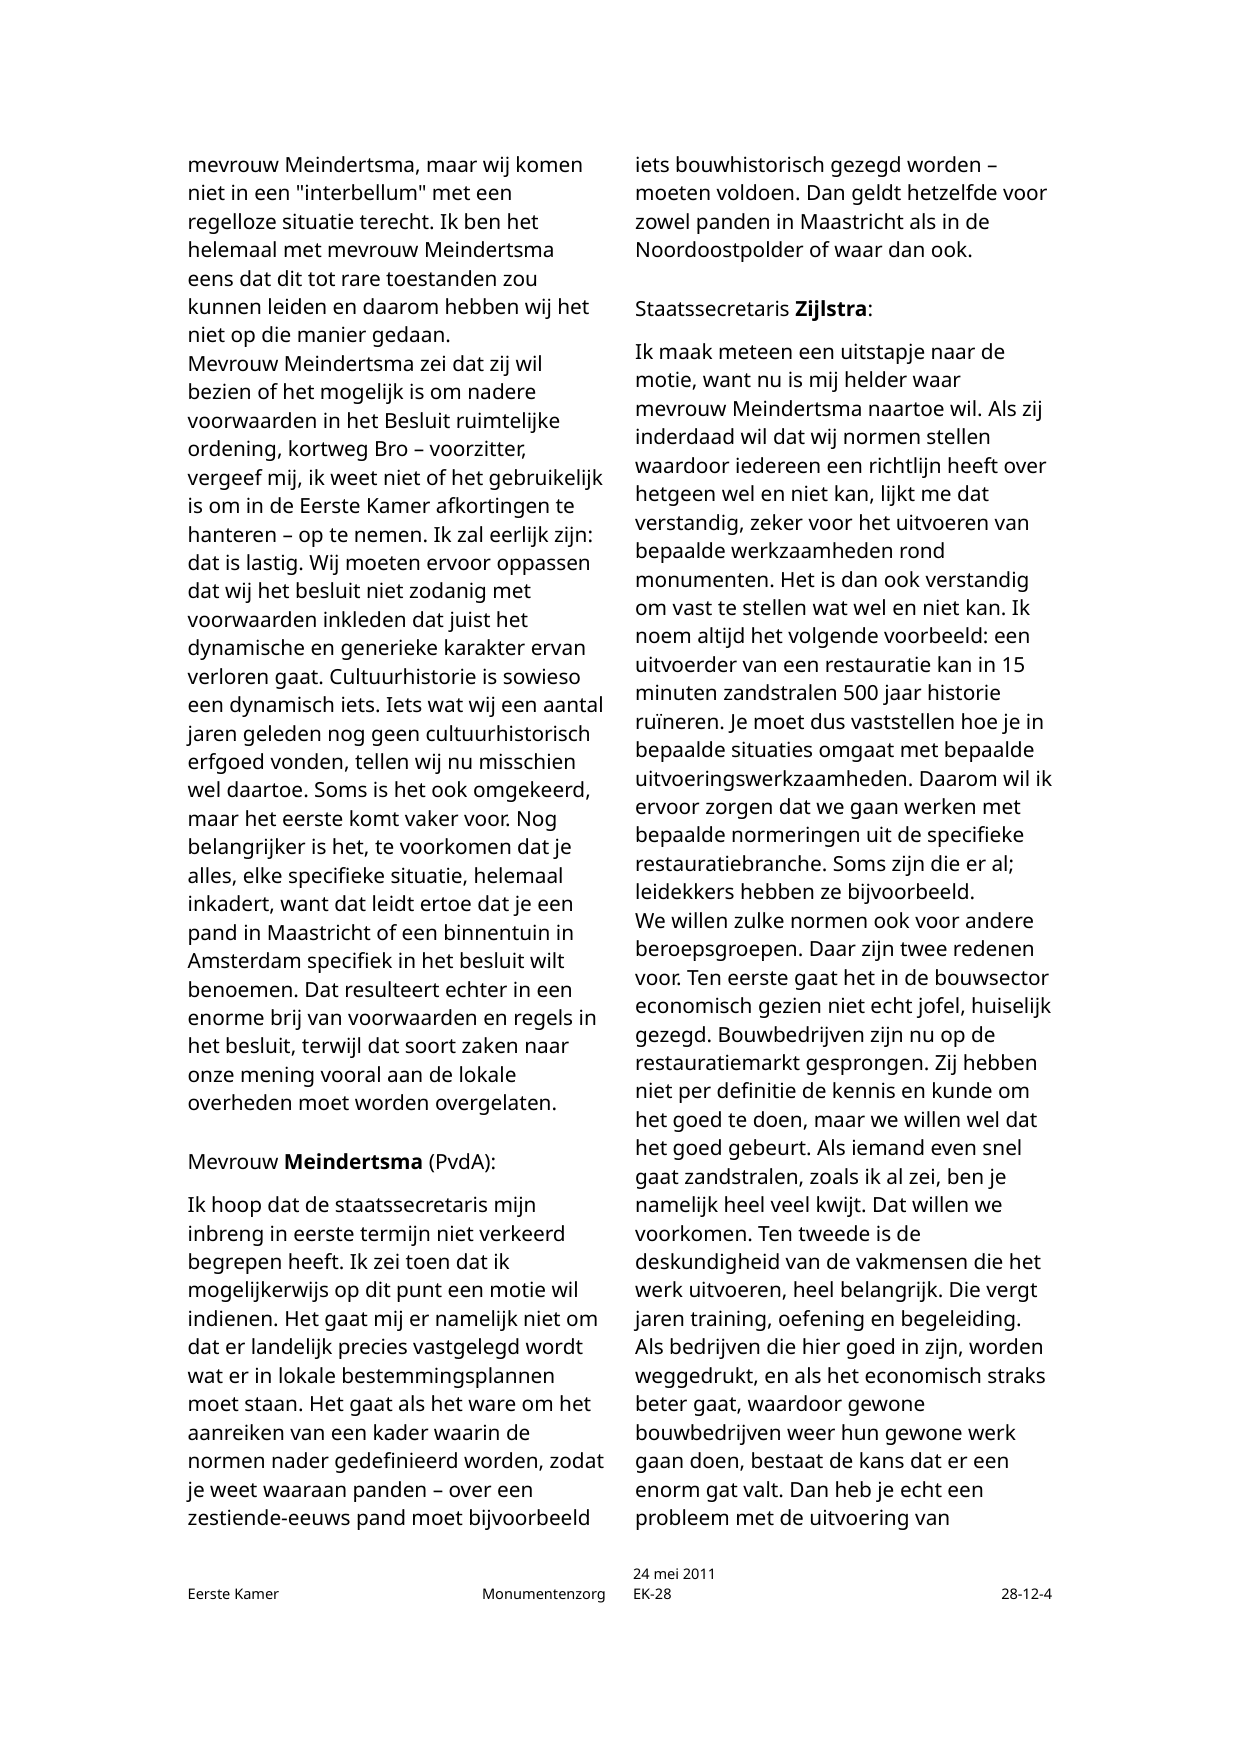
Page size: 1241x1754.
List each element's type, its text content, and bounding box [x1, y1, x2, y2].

text mevrouw Meindertsma, maar wij komen niet in een "interbellum" met een regelloze situatie terecht. Ik ben het helemaal met mevrouw Meindertsma eens dat dit tot rare toestanden zou kunnen leiden en daarom hebben wij het niet op die manier gedaan. [187, 150, 605, 349]
text Ik hoop dat de staatssecretaris mijn inbreng in eerste termijn niet verkeerd begrepen heeft. Ik zei toen dat ik mogelijkerwijs op dit punt een motie wil indienen. Het gaat mij er namelijk niet om dat er landelijk precies vastgelegd wordt wat er in lokale bestemmingsplannen moet staan. Het gaat als het ware om het aanreiken van een kader waarin de normen nader gedefinieerd worden, zodat je weet waaraan panden – over een zestiende-eeuws pand moet bijvoorbeeld [187, 1190, 605, 1532]
text We willen zulke normen ook voor andere beroepsgroepen. Daar zijn twee redenen voor. Ten eerste gaat het in de bouwsector economisch gezien niet echt jofel, huiselijk gezegd. Bouwbedrijven zijn nu op de restauratiemarkt gesprongen. Zij hebben niet per definitie de kennis en kunde om het goed te doen, maar we willen wel dat het goed gebeurt. Als iemand even snel gaat zandstralen, zoals ik al zei, ben je namelijk heel veel kwijt. Dat willen we voorkomen. Ten tweede is de deskundigheid van de vakmensen die het werk uitvoeren, heel belangrijk. Die vergt jaren training, oefening en begeleiding. Als bedrijven die hier goed in zijn, worden weggedrukt, en als het economisch straks beter gaat, waardoor gewone bouwbedrijven weer hun gewone werk gaan doen, bestaat de kans dat er een enorm gat valt. Dan heb je echt een probleem met de uitvoering van [635, 906, 1053, 1532]
text Staatssecretaris Zijlstra: [635, 294, 1053, 322]
text Mevrouw Meindertsma zei dat zij wil bezien of het mogelijk is om nadere voorwaarden in het Besluit ruimtelijke ordening, kortweg Bro – voorzitter, vergeef mij, ik weet niet of het gebruikelijk is om in de Eerste Kamer afkortingen te hanteren – op te nemen. Ik zal eerlijk zijn: dat is lastig. Wij moeten ervoor oppassen dat wij het besluit niet zodanig met voorwaarden inkleden dat juist het dynamische en generieke karakter ervan verloren gaat. Cultuurhistorie is sowieso een dynamisch iets. Iets wat wij een aantal jaren geleden nog geen cultuurhistorisch erfgoed vonden, tellen wij nu misschien wel daartoe. Soms is het ook omgekeerd, maar het eerste komt vaker voor. Nog belangrijker is het, te voorkomen dat je alles, elke specifieke situatie, helemaal inkadert, want dat leidt ertoe dat je een pand in Maastricht of een binnentuin in Amsterdam specifiek in het besluit wilt benoemen. Dat resulteert echter in een enorme brij van voorwaarden en regels in het besluit, terwijl dat soort zaken naar onze mening vooral aan de lokale overheden moet worden overgelaten. [187, 349, 605, 1117]
text Mevrouw Meindertsma (PvdA): [187, 1147, 605, 1175]
text Ik maak meteen een uitstapje naar de motie, want nu is mij helder waar mevrouw Meindertsma naartoe wil. Als zij inderdaad wil dat wij normen stellen waardoor iedereen een richtlijn heeft over hetgeen wel en niet kan, lijkt me dat verstandig, zeker voor het uitvoeren van bepaalde werkzaamheden rond monumenten. Het is dan ook verstandig om vast te stellen wat wel en niet kan. Ik noem altijd het volgende voorbeeld: een uitvoerder van een restauratie kan in 15 minuten zandstralen 500 jaar historie ruïneren. Je moet dus vaststellen hoe je in bepaalde situaties omgaat met bepaalde uitvoeringswerkzaamheden. Daarom wil ik ervoor zorgen dat we gaan werken met bepaalde normeringen uit de specifieke restauratiebranche. Soms zijn die er al; leidekkers hebben ze bijvoorbeeld. [635, 337, 1053, 906]
text iets bouwhistorisch gezegd worden – moeten voldoen. Dan geldt hetzelfde voor zowel panden in Maastricht als in de Noordoostpolder of waar dan ook. [635, 150, 1053, 264]
